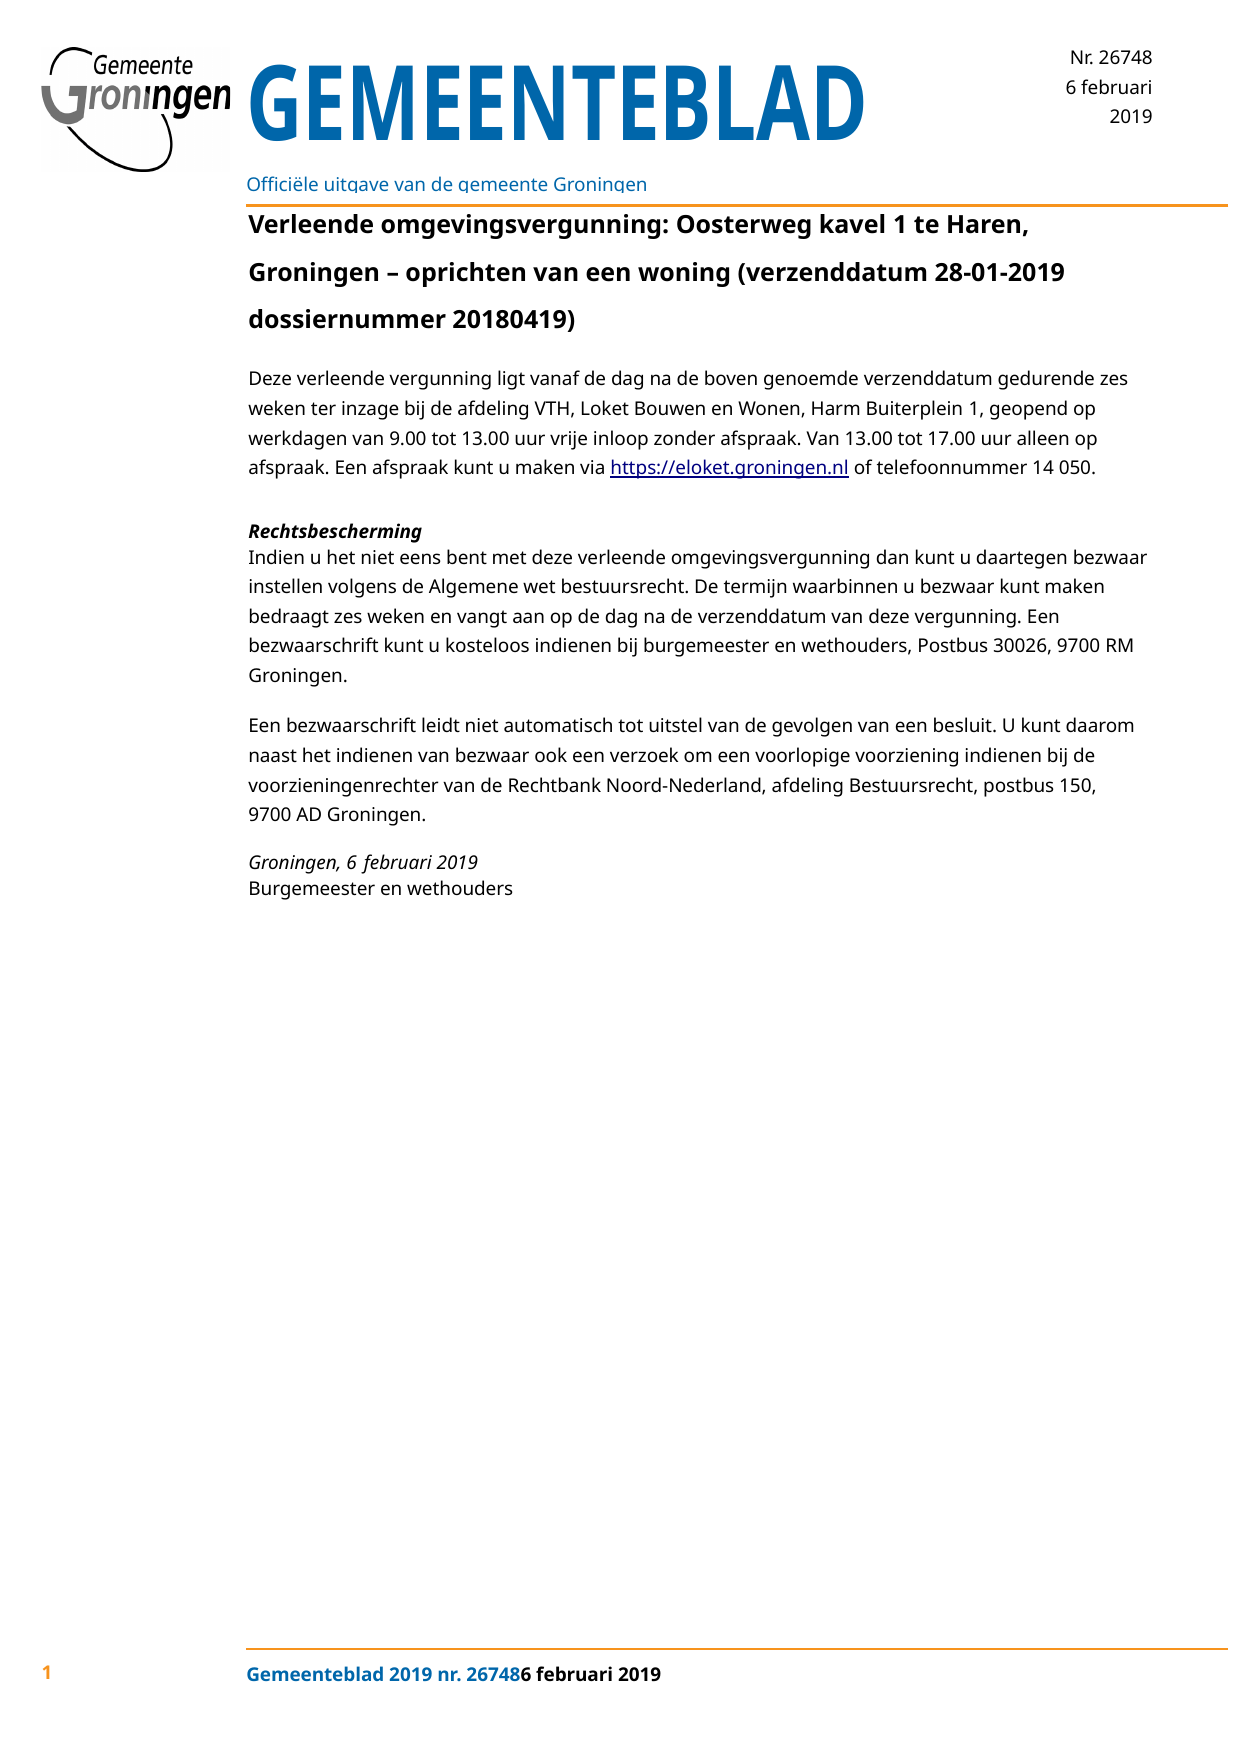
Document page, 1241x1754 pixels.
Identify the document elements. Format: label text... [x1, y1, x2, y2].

text Verleende omgevingsvergunning: Oosterweg kavel 1 te Haren, Groningen – oprichten van een woning (verzenddatum 28-01-2019 dossiernummer 20180419) [248, 207, 1152, 336]
text Indien u het niet eens bent met deze verleende omgevingsvergunning dan kunt u daartegen bezwaar instellen volgens de Algemene wet bestuursrecht. De termijn waarbinnen u bezwaar kunt maken bedraagt zes weken en vangt aan op de dag na de verzenddatum van deze vergunning. Een bezwaarschrift kunt u kosteloos indienen bij burgemeester en wethouders, Postbus 30026, 9700 RM Groningen. [248, 544, 1152, 688]
text Een bezwaarschrift leidt niet automatisch tot uitstel van de gevolgen van een besluit. U kunt daarom naast het indienen van bezwaar ook een verzoek om een voorlopige voorziening indienen bij de voorzieningenrechter van de Rechtbank Noord-Nederland, afdeling Bestuursrecht, postbus 150, 9700 AD Groningen. [248, 713, 1152, 827]
text Burgemeester en wethouders [248, 875, 1152, 901]
text Rechtsbescherming [248, 518, 1152, 544]
text Groningen, 6 februari 2019 [248, 849, 1152, 875]
picture [41, 47, 231, 172]
text Deze verleende vergunning ligt vanaf de dag na de boven genoemde verzenddatum gedurende zes weken ter inzage bij de afdeling VTH, Loket Bouwen en Wonen, Harm Buiterplein 1, geopend op werkdagen van 9.00 tot 13.00 uur vrije inloop zonder afspraak. Van 13.00 tot 17.00 uur alleen op afspraak. Een afspraak kunt u maken via https://eloket.groningen.nl of telefoonnummer 14 050. [248, 366, 1152, 480]
